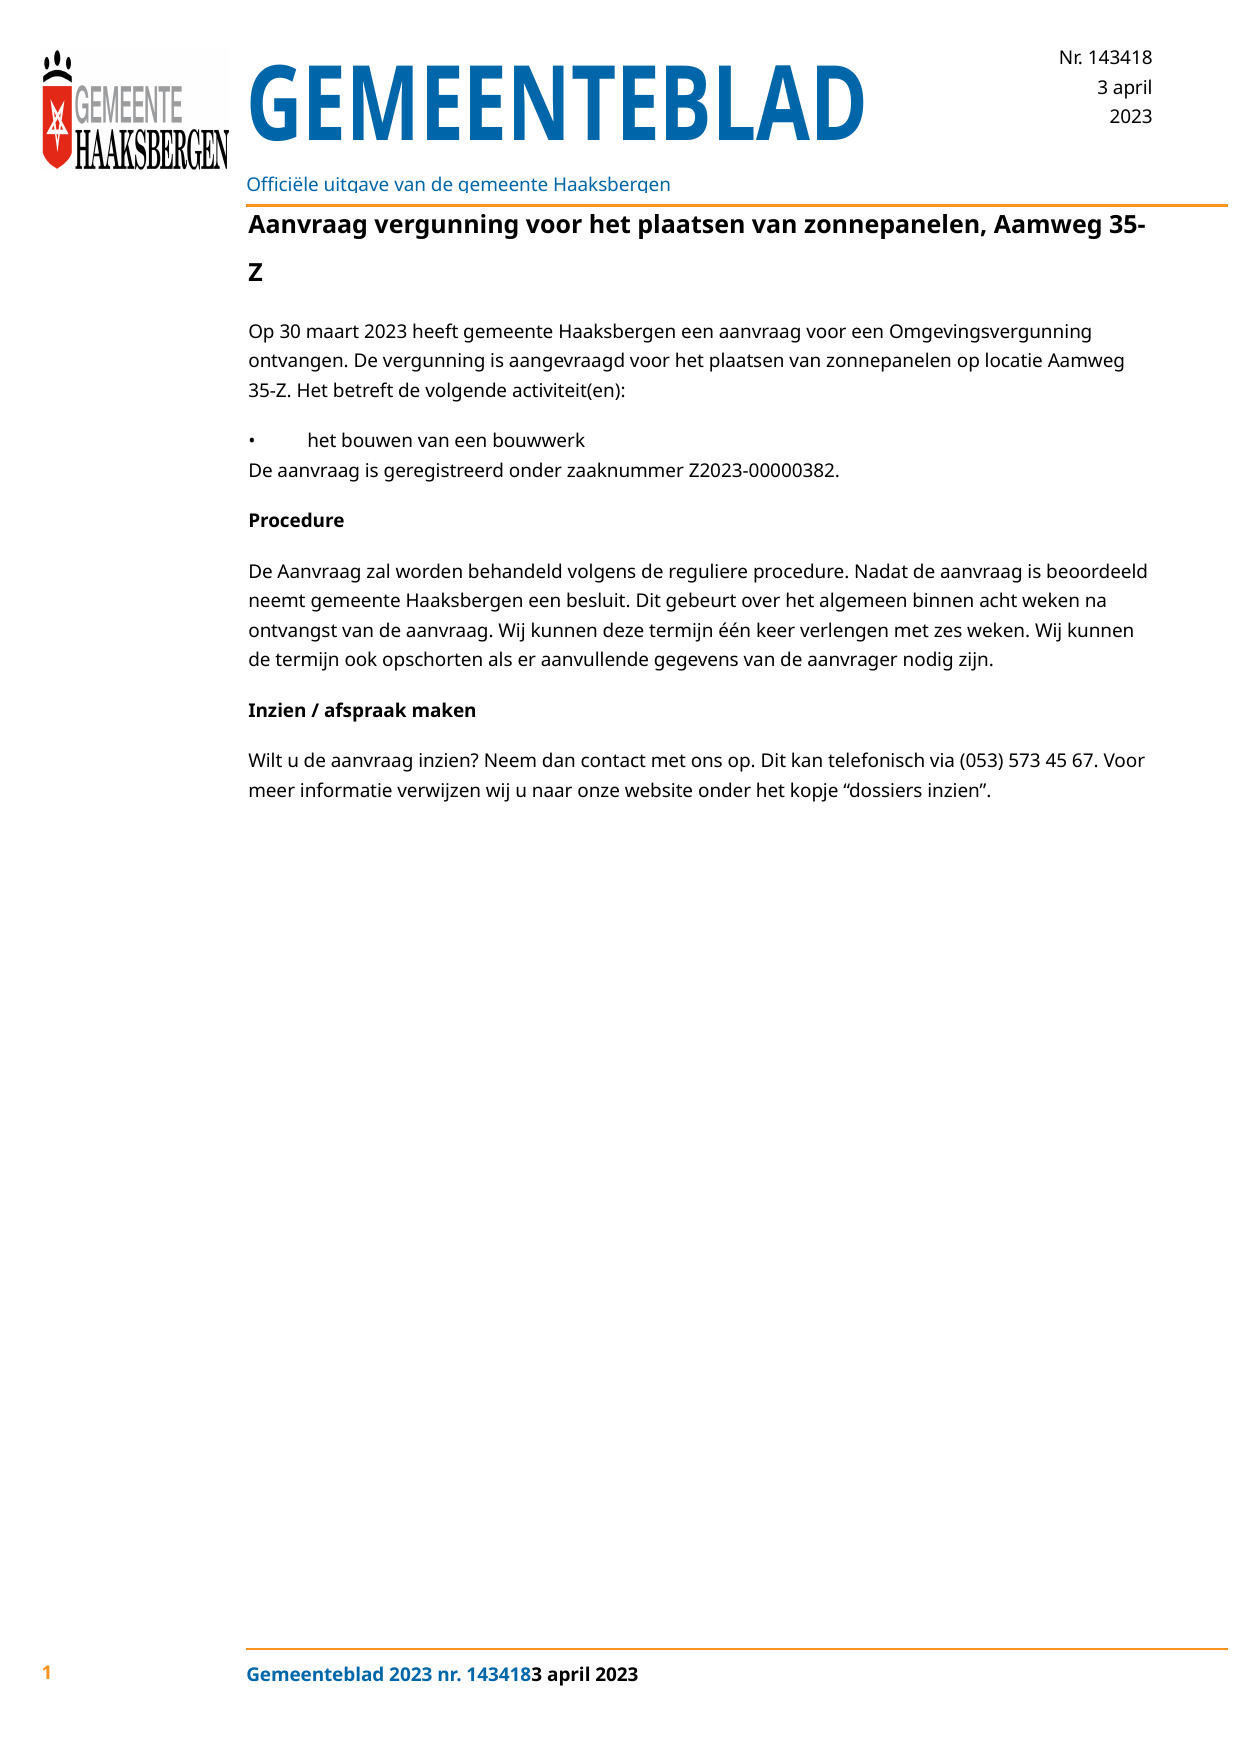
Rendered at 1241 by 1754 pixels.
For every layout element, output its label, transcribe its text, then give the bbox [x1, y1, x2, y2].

text De Aanvraag zal worden behandeld volgens de reguliere procedure. Nadat de aanvraag is beoordeeld neemt gemeente Haaksbergen een besluit. Dit gebeurt over het algemeen binnen acht weken na ontvangst van de aanvraag. Wij kunnen deze termijn één keer verlengen met zes weken. Wij kunnen de termijn ook opschorten als er aanvullende gegevens van de aanvrager nodig zijn. [248, 558, 1152, 672]
text Op 30 maart 2023 heeft gemeente Haaksbergen een aanvraag voor een Omgevingsvergunning ontvangen. De vergunning is aangevraagd voor het plaatsen van zonnepanelen op locatie Aamweg 35-Z. Het betreft de volgende activiteit(en): [248, 318, 1152, 403]
picture [41, 47, 231, 172]
text Inzien / afspraak maken [248, 697, 1152, 723]
text Aanvraag vergunning voor het plaatsen van zonnepanelen, Aamweg 35-Z [248, 207, 1152, 288]
text Wilt u de aanvraag inzien? Neem dan contact met ons op. Dit kan telefonisch via (053) 573 45 67. Voor meer informatie verwijzen wij u naar onze website onder het kopje “dossiers inzien”. [248, 747, 1152, 803]
text De aanvraag is geregistreerd onder zaaknummer Z2023-00000382. [248, 457, 1152, 483]
text Procedure [248, 507, 1152, 533]
list het bouwen van een bouwwerk [248, 427, 1152, 453]
